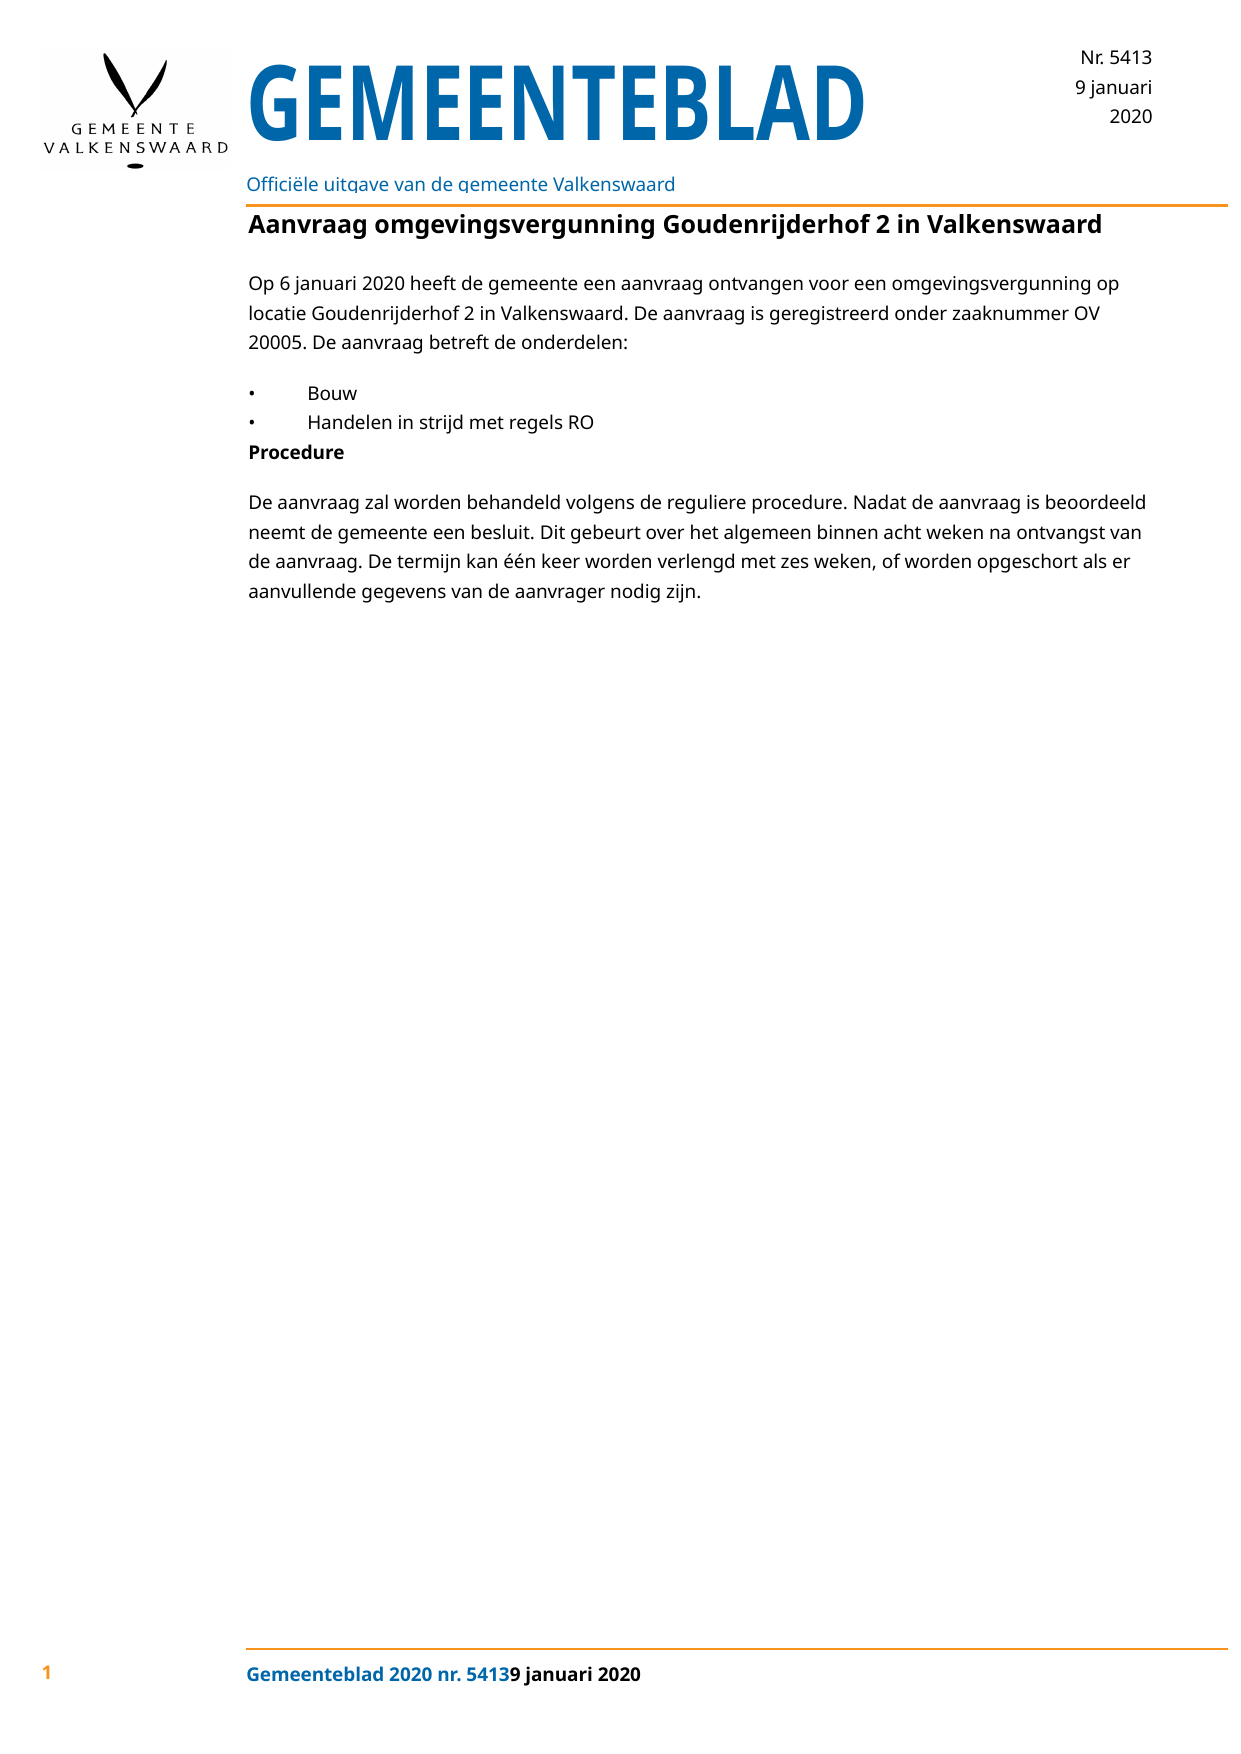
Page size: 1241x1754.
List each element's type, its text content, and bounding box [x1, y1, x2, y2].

text De aanvraag zal worden behandeld volgens de reguliere procedure. Nadat de aanvraag is beoordeeld neemt de gemeente een besluit. Dit gebeurt over het algemeen binnen acht weken na ontvangst van de aanvraag. De termijn kan één keer worden verlengd met zes weken, of worden opgeschort als er aanvullende gegevens van de aanvrager nodig zijn. [248, 489, 1152, 604]
text Aanvraag omgevingsvergunning Goudenrijderhof 2 in Valkenswaard [248, 207, 1152, 241]
list Bouw [248, 380, 1152, 406]
picture [41, 47, 231, 172]
text Op 6 januari 2020 heeft de gemeente een aanvraag ontvangen voor een omgevingsvergunning op locatie Goudenrijderhof 2 in Valkenswaard. De aanvraag is geregistreerd onder zaaknummer OV 20005. De aanvraag betreft de onderdelen: [248, 270, 1152, 355]
text Procedure [248, 439, 1152, 465]
list Handelen in strijd met regels RO [248, 409, 1152, 435]
